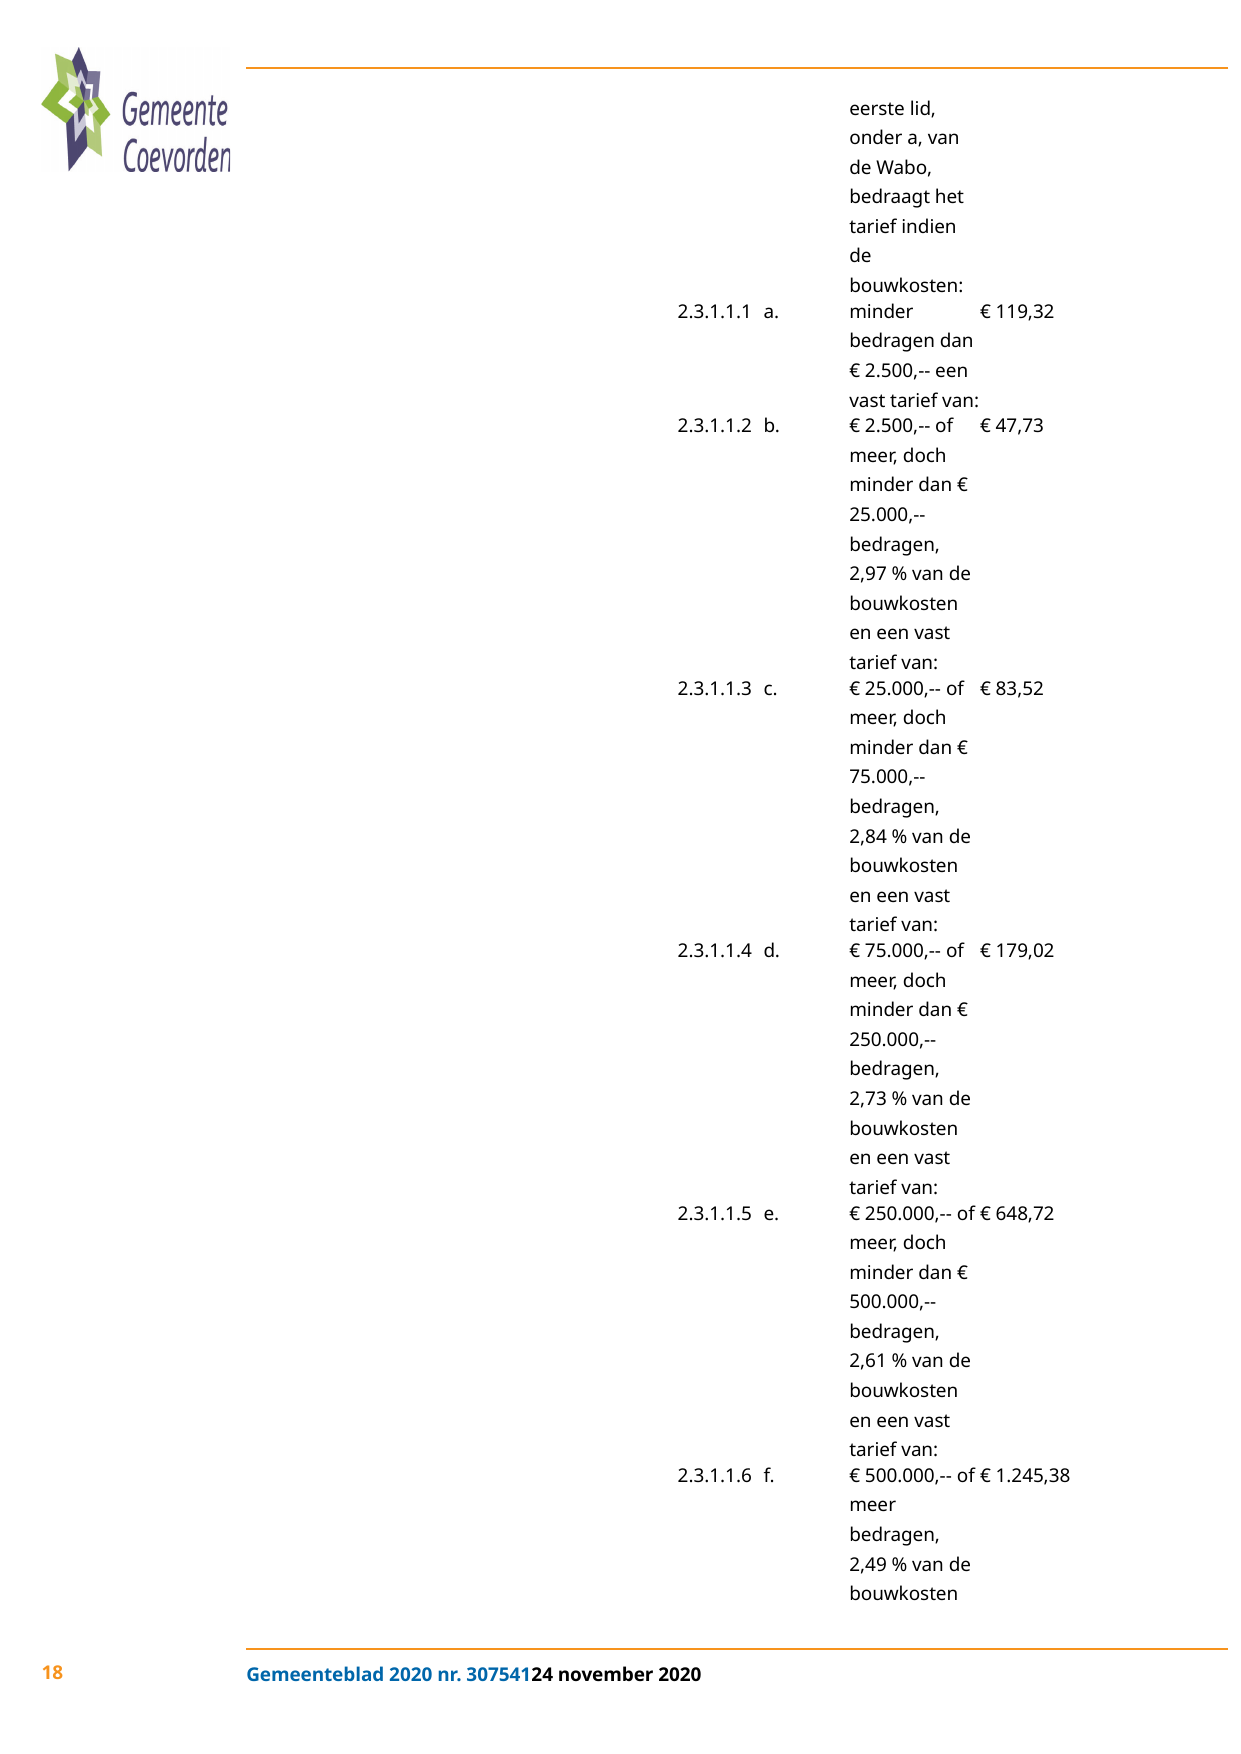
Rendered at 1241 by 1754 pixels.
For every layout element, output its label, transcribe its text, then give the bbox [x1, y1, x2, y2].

table_cell minder bedragen dan € 2.500,-- een vast tarief van: [849, 298, 980, 412]
table_cell € 648,72 [980, 1200, 1152, 1462]
table_cell [506, 937, 591, 1200]
table_cell b. [763, 413, 849, 675]
table_cell a. [763, 298, 849, 412]
table_cell 2.3.1.1.4 [678, 937, 763, 1200]
table_cell f. [763, 1462, 849, 1606]
table_cell € 1.245,38 [980, 1462, 1152, 1606]
table_cell € 83,52 [980, 675, 1152, 937]
picture [41, 47, 231, 172]
table_cell [591, 95, 677, 298]
table_cell e. [763, 1200, 849, 1462]
table_cell € 500.000,-- of meer bedragen, 2,49 % van de bouwkosten [849, 1462, 980, 1606]
table_cell [506, 1462, 591, 1606]
table_cell € 179,02 [980, 937, 1152, 1200]
table_cell [506, 413, 591, 675]
table_cell € 47,73 [980, 413, 1152, 675]
table_cell [763, 95, 849, 298]
table_cell € 119,32 [980, 298, 1152, 412]
table_cell € 250.000,-- of meer, doch minder dan € 500.000,-- bedragen, 2,61 % van de bouwkosten en een vast tarief van: [849, 1200, 980, 1462]
table_cell [678, 95, 763, 298]
table_cell [506, 95, 591, 298]
table_cell 2.3.1.1.2 [678, 413, 763, 675]
table_cell [591, 413, 677, 675]
table_cell [591, 937, 677, 1200]
table_cell 2.3.1.1.3 [678, 675, 763, 937]
table_cell [506, 1200, 591, 1462]
table_cell 2.3.1.1.5 [678, 1200, 763, 1462]
table_cell 2.3.1.1.6 [678, 1462, 763, 1606]
table_cell 2.3.1.1.1 [678, 298, 763, 412]
table_cell [506, 298, 591, 412]
table_cell [248, 298, 506, 412]
table_cell [248, 1200, 506, 1462]
table_cell [980, 95, 1152, 298]
table_cell d. [763, 937, 849, 1200]
table_cell [248, 413, 506, 675]
table_cell € 2.500,-- of meer, doch minder dan € 25.000,-- bedragen, 2,97 % van de bouwkosten en een vast tarief van: [849, 413, 980, 675]
table_cell [591, 1462, 677, 1606]
table_cell € 25.000,-- of meer, doch minder dan € 75.000,-- bedragen, 2,84 % van de bouwkosten en een vast tarief van: [849, 675, 980, 937]
table_cell [248, 95, 506, 298]
table_cell [591, 298, 677, 412]
table_cell [591, 1200, 677, 1462]
table_cell eerste lid, onder a, van de Wabo, bedraagt het tarief indien de bouwkosten: [849, 95, 980, 298]
table_cell [591, 675, 677, 937]
table_cell [248, 675, 506, 937]
table_cell c. [763, 675, 849, 937]
table_cell [506, 675, 591, 937]
table_cell [248, 1462, 506, 1606]
table_cell € 75.000,-- of meer, doch minder dan € 250.000,-- bedragen, 2,73 % van de bouwkosten en een vast tarief van: [849, 937, 980, 1200]
table_cell [248, 937, 506, 1200]
